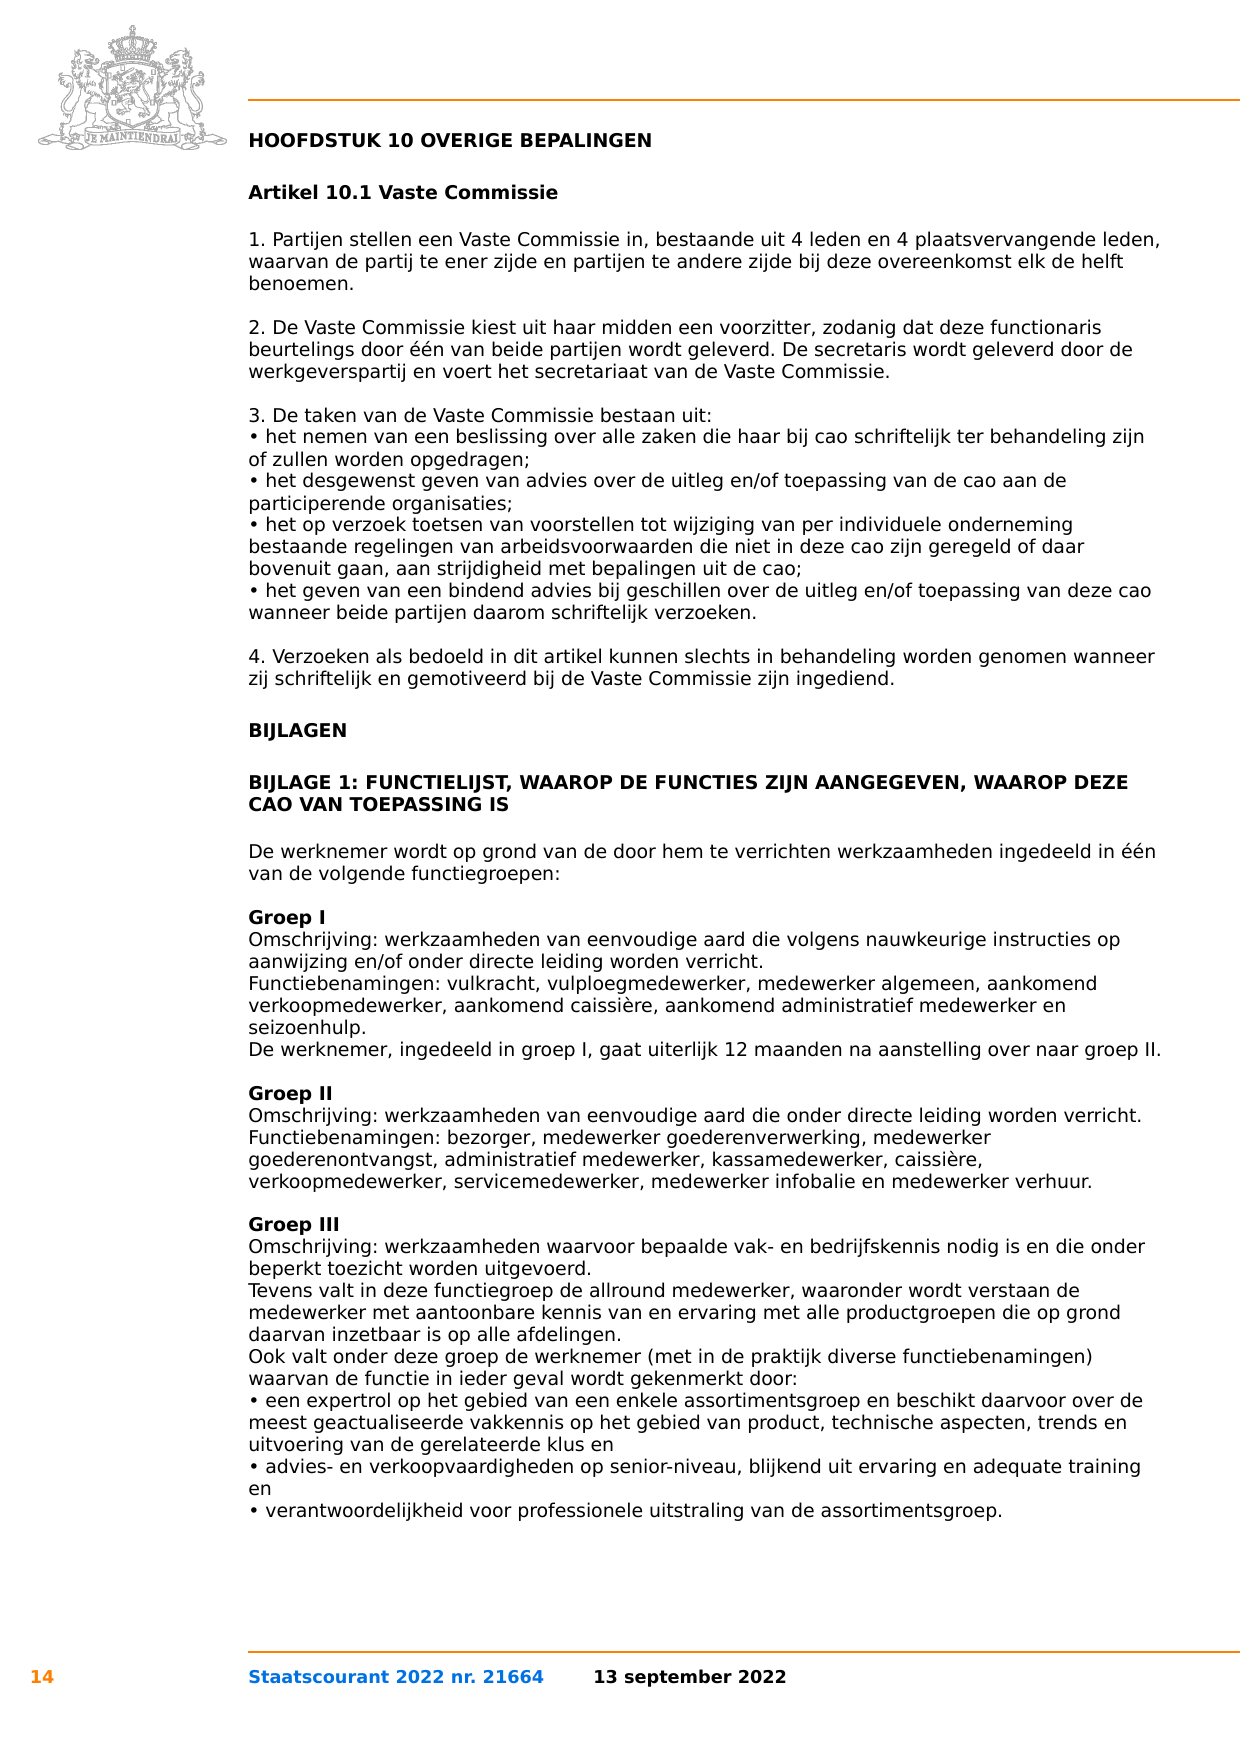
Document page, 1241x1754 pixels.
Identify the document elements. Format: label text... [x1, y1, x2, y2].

text Omschrijving: werkzaamheden van eenvoudige aard die volgens nauwkeurige instructies op aanwijzing en/of onder directe leiding worden verricht. [248, 929, 1163, 973]
text De werknemer, ingedeeld in groep I, gaat uiterlijk 12 maanden na aanstelling over naar groep II. [248, 1039, 1163, 1061]
text • het geven van een bindend advies bij geschillen over de uitleg en/of toepassing van deze cao wanneer beide partijen daarom schriftelijk verzoeken. [248, 580, 1163, 624]
text • het op verzoek toetsen van voorstellen tot wijziging van per individuele onderneming bestaande regelingen van arbeidsvoorwaarden die niet in deze cao zijn geregeld of daar bovenuit gaan, aan strijdigheid met bepalingen uit de cao; [248, 514, 1163, 580]
text Ook valt onder deze groep de werknemer (met in de praktijk diverse functiebenamingen) waarvan de functie in ieder geval wordt gekenmerkt door: [248, 1346, 1163, 1390]
text • verantwoordelijkheid voor professionele uitstraling van de assortimentsgroep. [248, 1500, 1163, 1522]
text Groep III [248, 1214, 1163, 1236]
text De werknemer wordt op grond van de door hem te verrichten werkzaamheden ingedeeld in één van de volgende functiegroepen: [248, 841, 1163, 885]
picture [38, 25, 227, 150]
text 3. De taken van de Vaste Commissie bestaan uit: [248, 404, 1163, 426]
text Tevens valt in deze functiegroep de allround medewerker, waaronder wordt verstaan de medewerker met aantoonbare kennis van en ervaring met alle productgroepen die op grond daarvan inzetbaar is op alle afdelingen. [248, 1280, 1163, 1346]
text • een expertrol op het gebied van een enkele assortimentsgroep en beschikt daarvoor over de meest geactualiseerde vakkennis op het gebied van product, technische aspecten, trends en uitvoering van de gerelateerde klus en [248, 1390, 1163, 1456]
text Functiebenamingen: vulkracht, vulploegmedewerker, medewerker algemeen, aankomend verkoopmedewerker, aankomend caissière, aankomend administratief medewerker en seizoenhulp. [248, 973, 1163, 1039]
text 2. De Vaste Commissie kiest uit haar midden een voorzitter, zodanig dat deze functionaris beurtelings door één van beide partijen wordt geleverd. De secretaris wordt geleverd door de werkgeverspartij en voert het secretariaat van de Vaste Commissie. [248, 317, 1163, 383]
text Functiebenamingen: bezorger, medewerker goederenverwerking, medewerker goederenontvangst, administratief medewerker, kassamedewerker, caissière, verkoopmedewerker, servicemedewerker, medewerker infobalie en medewerker verhuur. [248, 1127, 1163, 1192]
text • het desgewenst geven van advies over de uitleg en/of toepassing van de cao aan de participerende organisaties; [248, 470, 1163, 514]
text • het nemen van een beslissing over alle zaken die haar bij cao schriftelijk ter behandeling zijn of zullen worden opgedragen; [248, 426, 1163, 470]
subtitle BIJLAGE 1: FUNCTIELIJST, WAAROP DE FUNCTIES ZIJN AANGEGEVEN, WAAROP DEZE CAO VAN TOEPASSING IS [248, 772, 1163, 816]
subtitle BIJLAGEN [248, 720, 1163, 742]
text 4. Verzoeken als bedoeld in dit artikel kunnen slechts in behandeling worden genomen wanneer zij schriftelijk en gemotiveerd bij de Vaste Commissie zijn ingediend. [248, 646, 1163, 690]
text Omschrijving: werkzaamheden waarvoor bepaalde vak- en bedrijfskennis nodig is en die onder beperkt toezicht worden uitgevoerd. [248, 1236, 1163, 1280]
text Omschrijving: werkzaamheden van eenvoudige aard die onder directe leiding worden verricht. [248, 1104, 1163, 1127]
subtitle Artikel 10.1 Vaste Commissie [248, 182, 1163, 204]
text Groep II [248, 1083, 1163, 1104]
text Groep I [248, 907, 1163, 929]
text 1. Partijen stellen een Vaste Commissie in, bestaande uit 4 leden en 4 plaatsvervangende leden, waarvan de partij te ener zijde en partijen te andere zijde bij deze overeenkomst elk de helft benoemen. [248, 229, 1163, 295]
subtitle HOOFDSTUK 10 OVERIGE BEPALINGEN [248, 130, 1163, 152]
text • advies- en verkoopvaardigheden op senior-niveau, blijkend uit ervaring en adequate training en [248, 1456, 1163, 1500]
